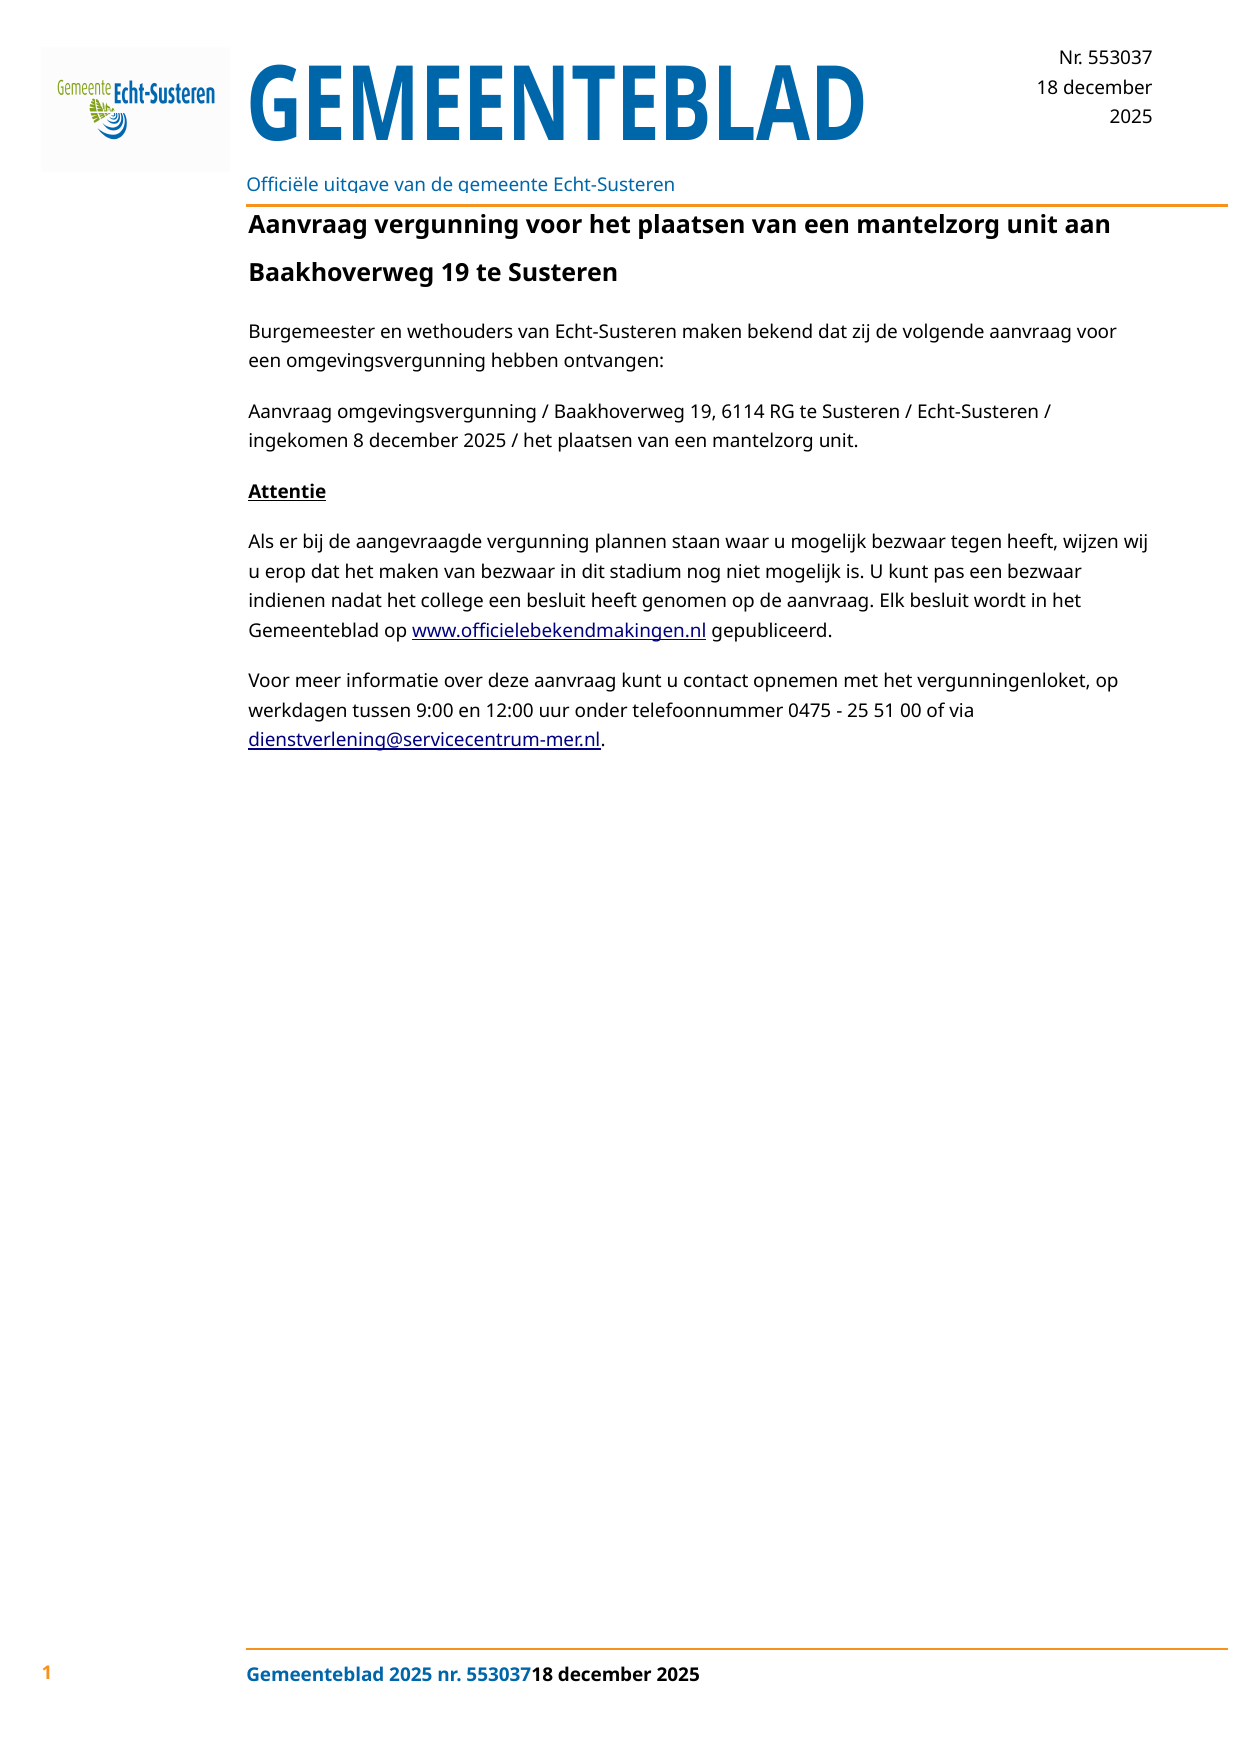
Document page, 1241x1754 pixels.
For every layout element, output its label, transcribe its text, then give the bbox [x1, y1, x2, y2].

text Attentie [248, 478, 1152, 504]
text Burgemeester en wethouders van Echt-Susteren maken bekend dat zij de volgende aanvraag voor een omgevingsvergunning hebben ontvangen: [248, 318, 1152, 373]
text Aanvraag vergunning voor het plaatsen van een mantelzorg unit aan Baakhoverweg 19 te Susteren [248, 207, 1152, 288]
text Aanvraag omgevingsvergunning / Baakhoverweg 19, 6114 RG te Susteren / Echt-Susteren / ingekomen 8 december 2025 / het plaatsen van een mantelzorg unit. [248, 398, 1152, 453]
picture [41, 47, 231, 172]
text Voor meer informatie over deze aanvraag kunt u contact opnemen met het vergunningenloket, op werkdagen tussen 9:00 en 12:00 uur onder telefoonnummer 0475 - 25 51 00 of via dienstverlening@servicecentrum-mer.nl. [248, 667, 1152, 752]
text Als er bij de aangevraagde vergunning plannen staan waar u mogelijk bezwaar tegen heeft, wijzen wij u erop dat het maken van bezwaar in dit stadium nog niet mogelijk is. U kunt pas een bezwaar indienen nadat het college een besluit heeft genomen op de aanvraag. Elk besluit wordt in het Gemeenteblad op www.officielebekendmakingen.nl gepubliceerd. [248, 528, 1152, 643]
